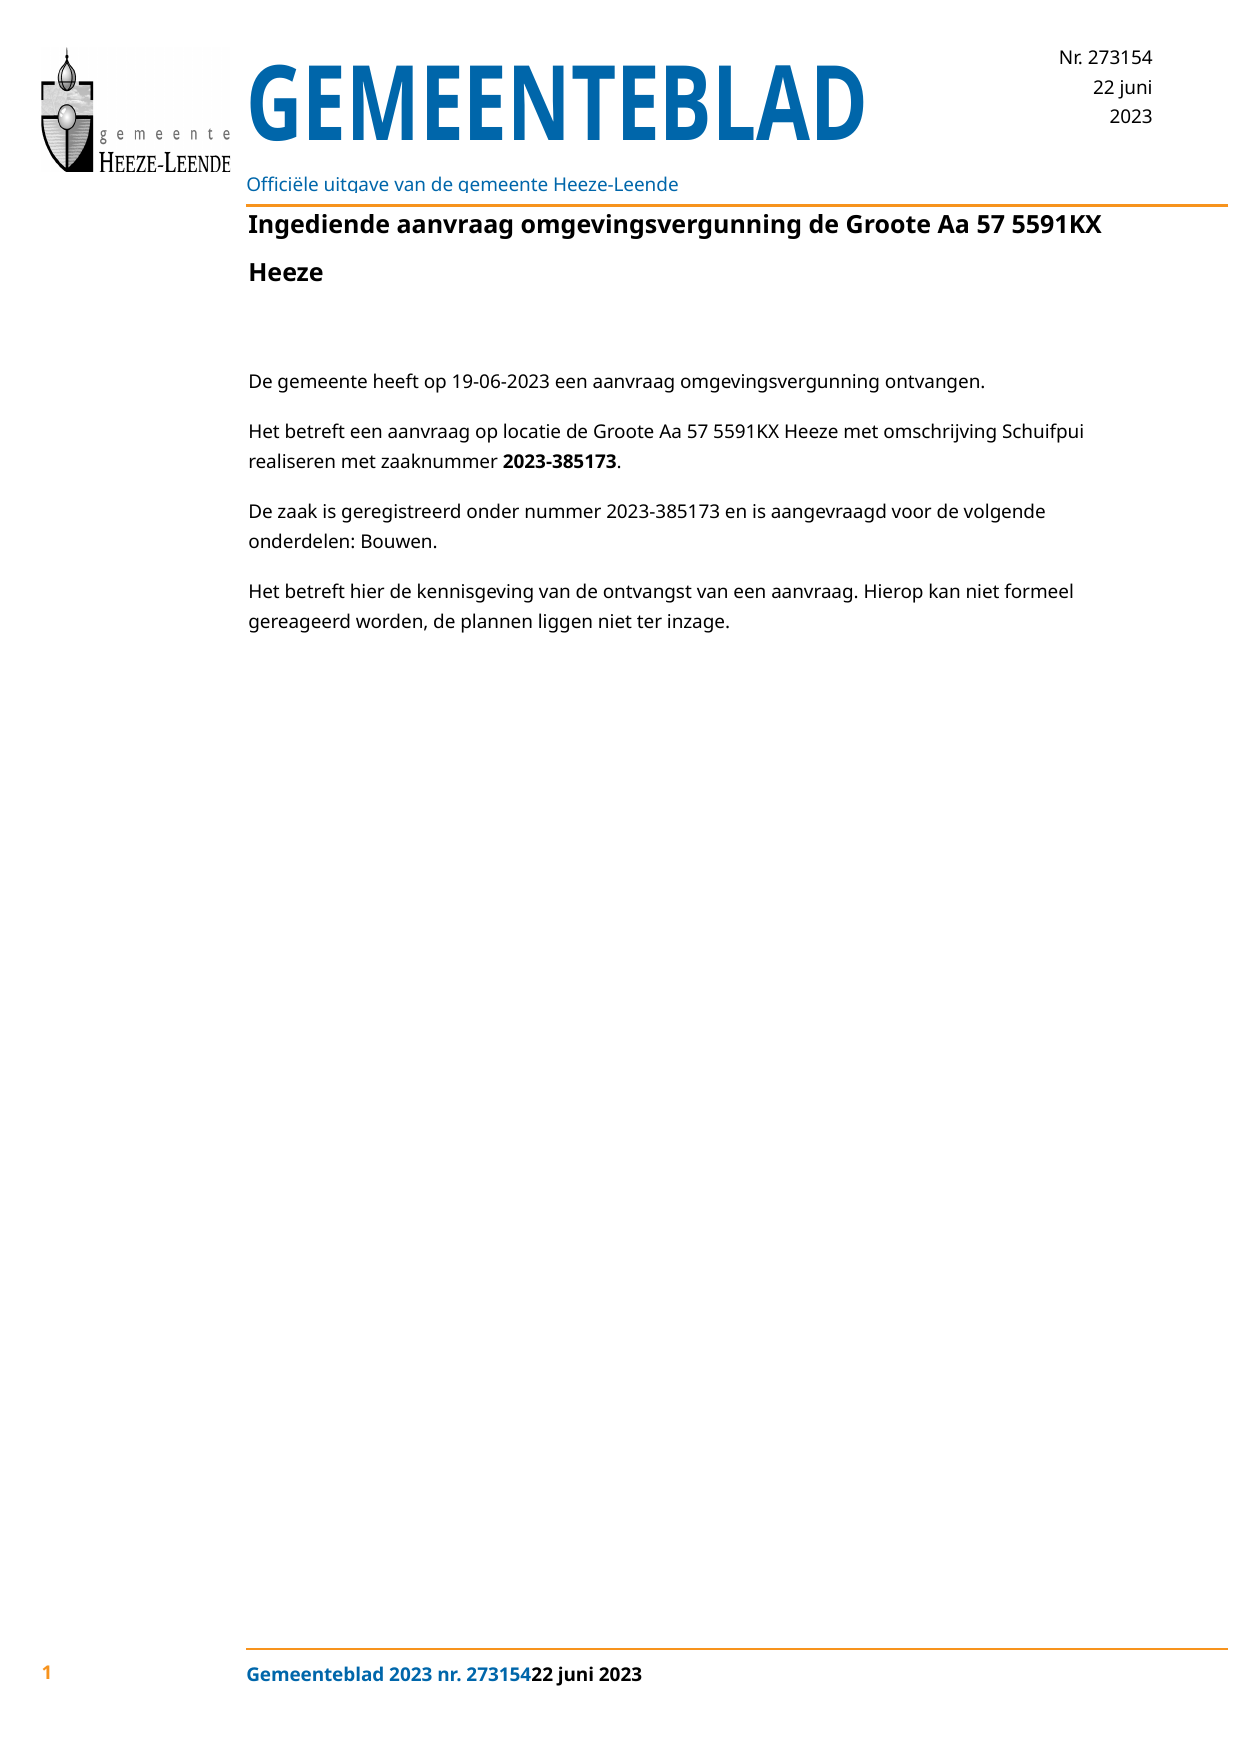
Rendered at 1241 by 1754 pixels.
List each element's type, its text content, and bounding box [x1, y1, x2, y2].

text Het betreft een aanvraag op locatie de Groote Aa 57 5591KX Heeze met omschrijving Schuifpui realiseren met zaaknummer 2023-385173. [248, 419, 1152, 474]
text Het betreft hier de kennisgeving van de ontvangst van een aanvraag. Hierop kan niet formeel gereageerd worden, de plannen liggen niet ter inzage. [248, 579, 1152, 634]
text Ingediende aanvraag omgevingsvergunning de Groote Aa 57 5591KX Heeze [248, 207, 1152, 288]
text De zaak is geregistreerd onder nummer 2023-385173 en is aangevraagd voor de volgende onderdelen: Bouwen. [248, 499, 1152, 554]
picture [41, 47, 231, 172]
text De gemeente heeft op 19-06-2023 een aanvraag omgevingsvergunning ontvangen. [248, 368, 1152, 394]
